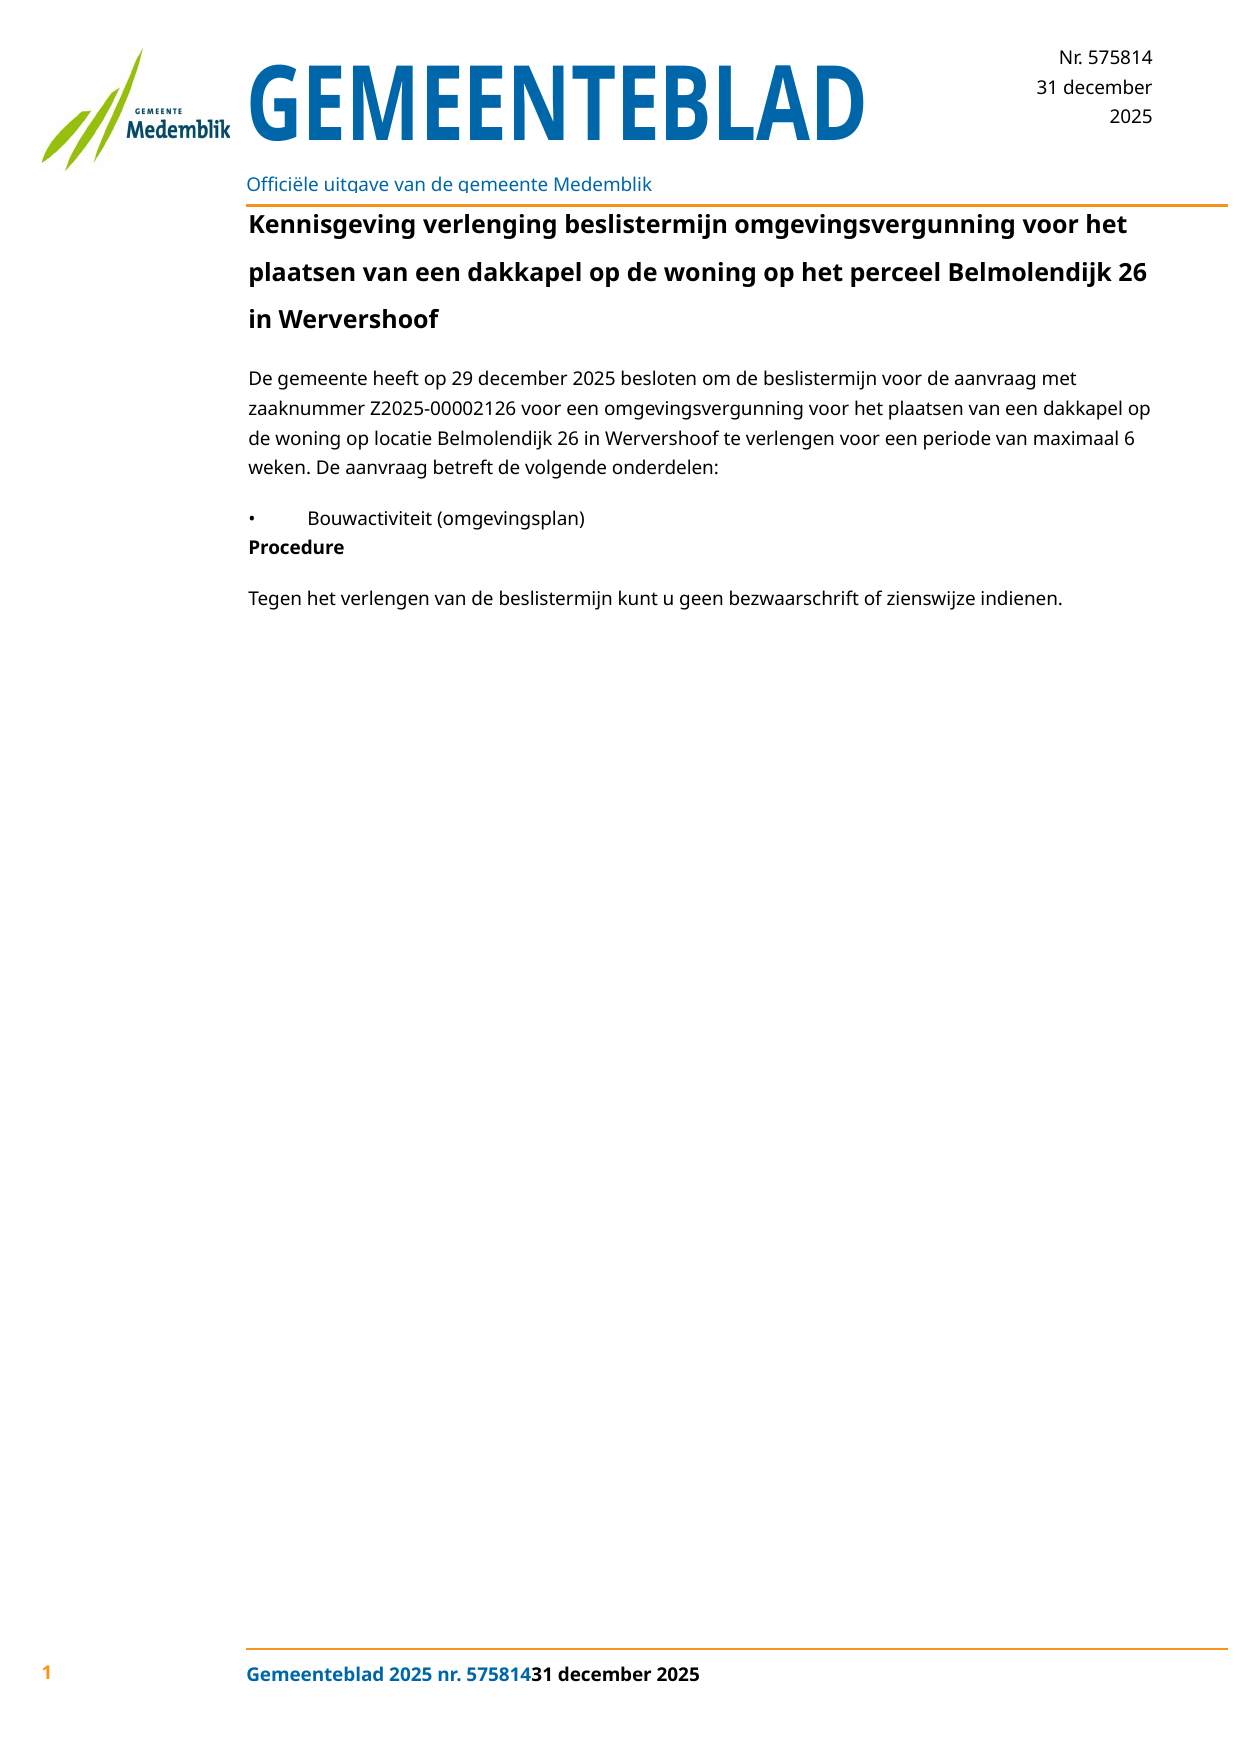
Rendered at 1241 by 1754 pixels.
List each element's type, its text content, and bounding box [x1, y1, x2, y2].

picture [41, 47, 231, 172]
list Bouwactiviteit (omgevingsplan) [248, 505, 1152, 530]
text De gemeente heeft op 29 december 2025 besloten om de beslistermijn voor de aanvraag met zaaknummer Z2025-00002126 voor een omgevingsvergunning voor het plaatsen van een dakkapel op de woning op locatie Belmolendijk 26 in Wervershoof te verlengen voor een periode van maximaal 6 weken. De aanvraag betreft de volgende onderdelen: [248, 366, 1152, 480]
text Procedure [248, 534, 1152, 560]
text Tegen het verlengen van de beslistermijn kunt u geen bezwaarschrift of zienswijze indienen. [248, 585, 1152, 610]
text Kennisgeving verlenging beslistermijn omgevingsvergunning voor het plaatsen van een dakkapel op de woning op het perceel Belmolendijk 26 in Wervershoof [248, 207, 1152, 336]
